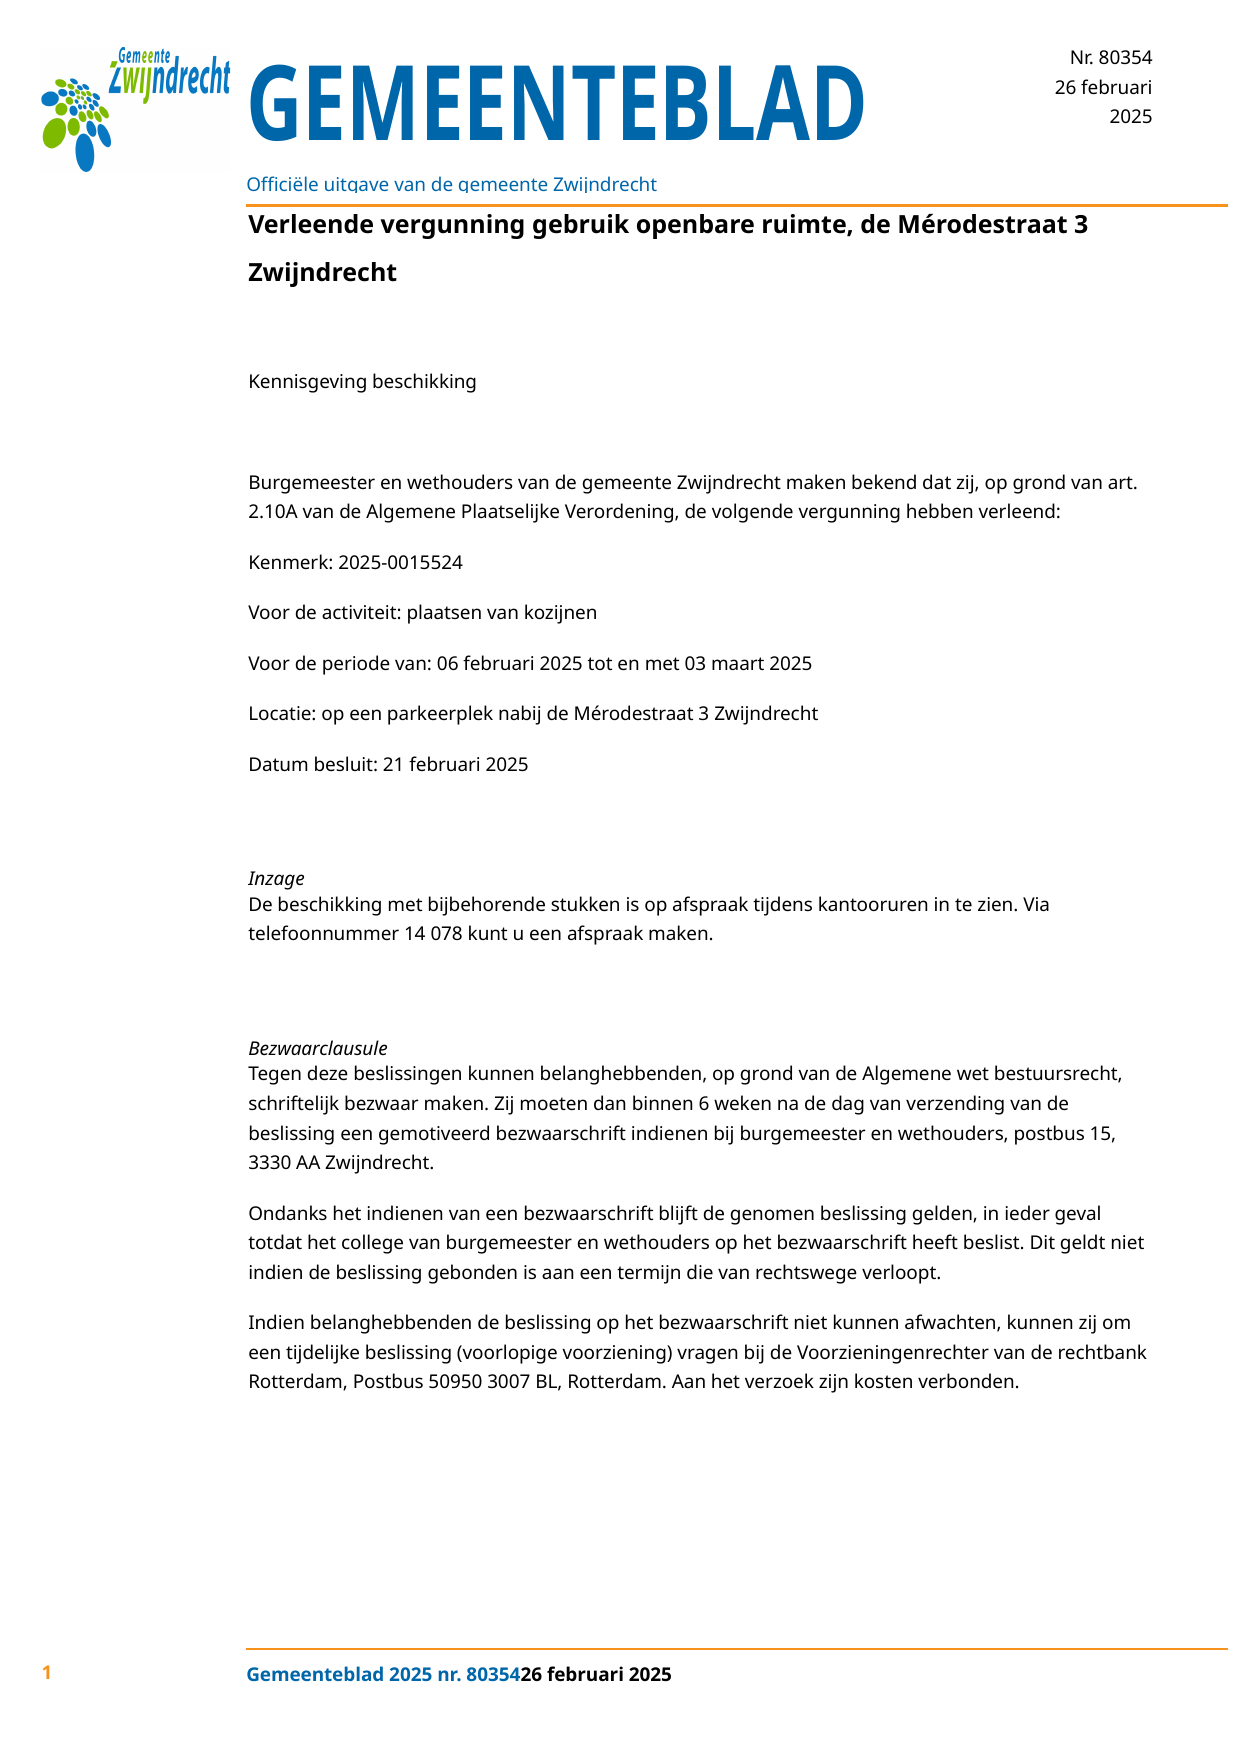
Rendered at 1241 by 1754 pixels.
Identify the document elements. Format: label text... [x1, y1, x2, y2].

text De beschikking met bijbehorende stukken is op afspraak tijdens kantooruren in te zien. Via telefoonnummer 14 078 kunt u een afspraak maken. [248, 891, 1152, 946]
text Kennisgeving beschikking [248, 368, 1152, 394]
text Voor de periode van: 06 februari 2025 tot en met 03 maart 2025 [248, 650, 1152, 676]
text Verleende vergunning gebruik openbare ruimte, de Mérodestraat 3 Zwijndrecht [248, 207, 1152, 288]
text Burgemeester en wethouders van de gemeente Zwijndrecht maken bekend dat zij, op grond van art. 2.10A van de Algemene Plaatselijke Verordening, de volgende vergunning hebben verleend: [248, 469, 1152, 524]
text Ondanks het indienen van een bezwaarschrift blijft de genomen beslissing gelden, in ieder geval totdat het college van burgemeester en wethouders op het bezwaarschrift heeft beslist. Dit geldt niet indien de beslissing gebonden is aan een termijn die van rechtswege verloopt. [248, 1200, 1152, 1285]
picture [41, 47, 231, 172]
text Kenmerk: 2025-0015524 [248, 549, 1152, 575]
text Datum besluit: 21 februari 2025 [248, 751, 1152, 777]
text Locatie: op een parkeerplek nabij de Mérodestraat 3 Zwijndrecht [248, 700, 1152, 726]
text Indien belanghebbenden de beslissing op het bezwaarschrift niet kunnen afwachten, kunnen zij om een tijdelijke beslissing (voorlopige voorziening) vragen bij de Voorzieningenrechter van de rechtbank Rotterdam, Postbus 50950 3007 BL, Rotterdam. Aan het verzoek zijn kosten verbonden. [248, 1309, 1152, 1394]
text Tegen deze beslissingen kunnen belanghebbenden, op grond van de Algemene wet bestuursrecht, schriftelijk bezwaar maken. Zij moeten dan binnen 6 weken na de dag van verzending van de beslissing een gemotiveerd bezwaarschrift indienen bij burgemeester en wethouders, postbus 15, 3330 AA Zwijndrecht. [248, 1061, 1152, 1175]
text Bezwaarclausule [248, 1035, 1152, 1061]
text Inzage [248, 865, 1152, 891]
text Voor de activiteit: plaatsen van kozijnen [248, 599, 1152, 625]
